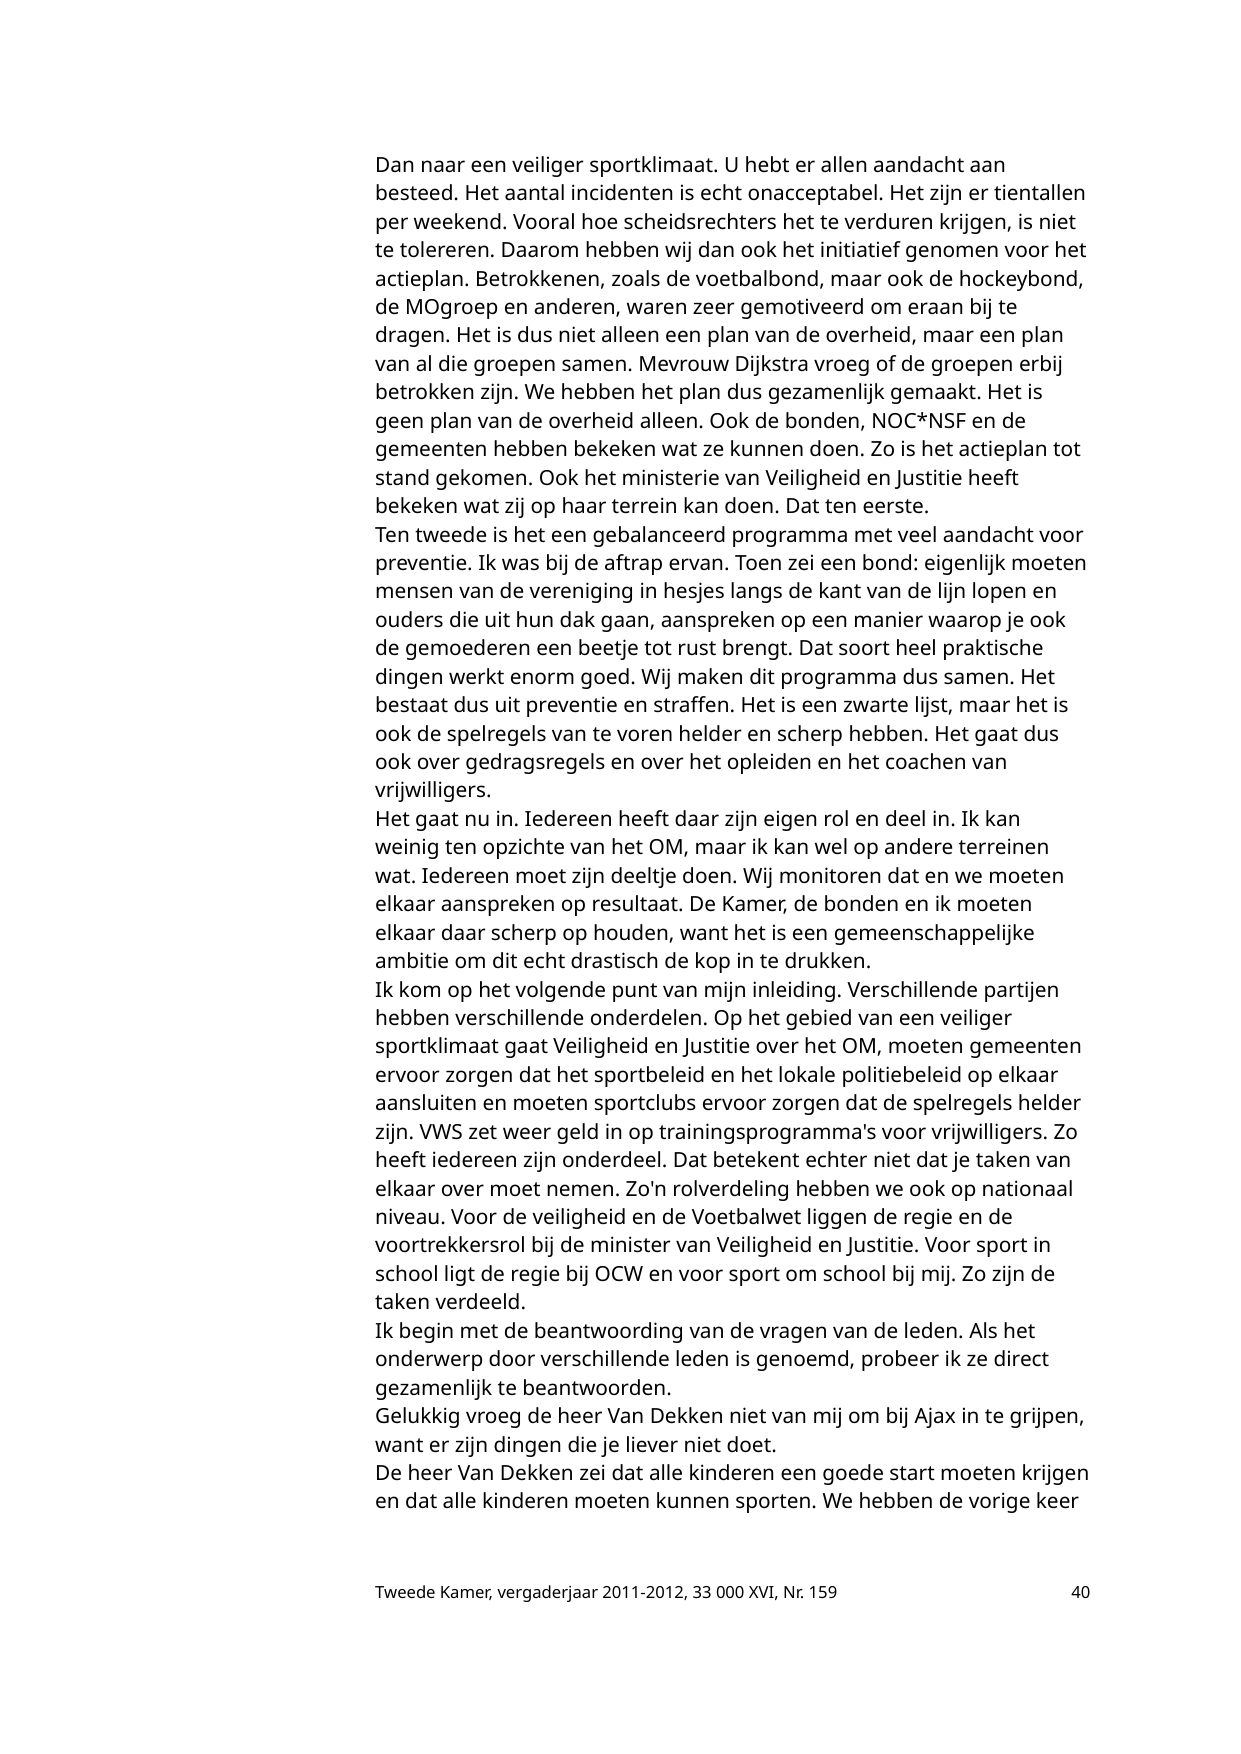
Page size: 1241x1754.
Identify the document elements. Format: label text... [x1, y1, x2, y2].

text Dan naar een veiliger sportklimaat. U hebt er allen aandacht aan besteed. Het aantal incidenten is echt onacceptabel. Het zijn er tientallen per weekend. Vooral hoe scheidsrechters het te verduren krijgen, is niet te tolereren. Daarom hebben wij dan ook het initiatief genomen voor het actieplan. Betrokkenen, zoals de voetbalbond, maar ook de hockeybond, de MOgroep en anderen, waren zeer gemotiveerd om eraan bij te dragen. Het is dus niet alleen een plan van de overheid, maar een plan van al die groepen samen. Mevrouw Dijkstra vroeg of de groepen erbij betrokken zijn. We hebben het plan dus gezamenlijk gemaakt. Het is geen plan van de overheid alleen. Ook de bonden, NOC*NSF en de gemeenten hebben bekeken wat ze kunnen doen. Zo is het actieplan tot stand gekomen. Ook het ministerie van Veiligheid en Justitie heeft bekeken wat zij op haar terrein kan doen. Dat ten eerste. [375, 150, 1090, 520]
text Ik begin met de beantwoording van de vragen van de leden. Als het onderwerp door verschillende leden is genoemd, probeer ik ze direct gezamenlijk te beantwoorden. [375, 1316, 1090, 1401]
text Ik kom op het volgende punt van mijn inleiding. Verschillende partijen hebben verschillende onderdelen. Op het gebied van een veiliger sportklimaat gaat Veiligheid en Justitie over het OM, moeten gemeenten ervoor zorgen dat het sportbeleid en het lokale politiebeleid op elkaar aansluiten en moeten sportclubs ervoor zorgen dat de spelregels helder zijn. VWS zet weer geld in op trainingsprogramma's voor vrijwilligers. Zo heeft iedereen zijn onderdeel. Dat betekent echter niet dat je taken van elkaar over moet nemen. Zo'n rolverdeling hebben we ook op nationaal niveau. Voor de veiligheid en de Voetbalwet liggen de regie en de voortrekkersrol bij de minister van Veiligheid en Justitie. Voor sport in school ligt de regie bij OCW en voor sport om school bij mij. Zo zijn de taken verdeeld. [375, 975, 1090, 1316]
text Het gaat nu in. Iedereen heeft daar zijn eigen rol en deel in. Ik kan weinig ten opzichte van het OM, maar ik kan wel op andere terreinen wat. Iedereen moet zijn deeltje doen. Wij monitoren dat en we moeten elkaar aanspreken op resultaat. De Kamer, de bonden en ik moeten elkaar daar scherp op houden, want het is een gemeenschappelijke ambitie om dit echt drastisch de kop in te drukken. [375, 804, 1090, 975]
text Gelukkig vroeg de heer Van Dekken niet van mij om bij Ajax in te grijpen, want er zijn dingen die je liever niet doet. [375, 1401, 1090, 1458]
text De heer Van Dekken zei dat alle kinderen een goede start moeten krijgen en dat alle kinderen moeten kunnen sporten. We hebben de vorige keer [375, 1458, 1090, 1515]
text Ten tweede is het een gebalanceerd programma met veel aandacht voor preventie. Ik was bij de aftrap ervan. Toen zei een bond: eigenlijk moeten mensen van de vereniging in hesjes langs de kant van de lijn lopen en ouders die uit hun dak gaan, aanspreken op een manier waarop je ook de gemoederen een beetje tot rust brengt. Dat soort heel praktische dingen werkt enorm goed. Wij maken dit programma dus samen. Het bestaat dus uit preventie en straffen. Het is een zwarte lijst, maar het is ook de spelregels van te voren helder en scherp hebben. Het gaat dus ook over gedragsregels en over het opleiden en het coachen van vrijwilligers. [375, 520, 1090, 804]
